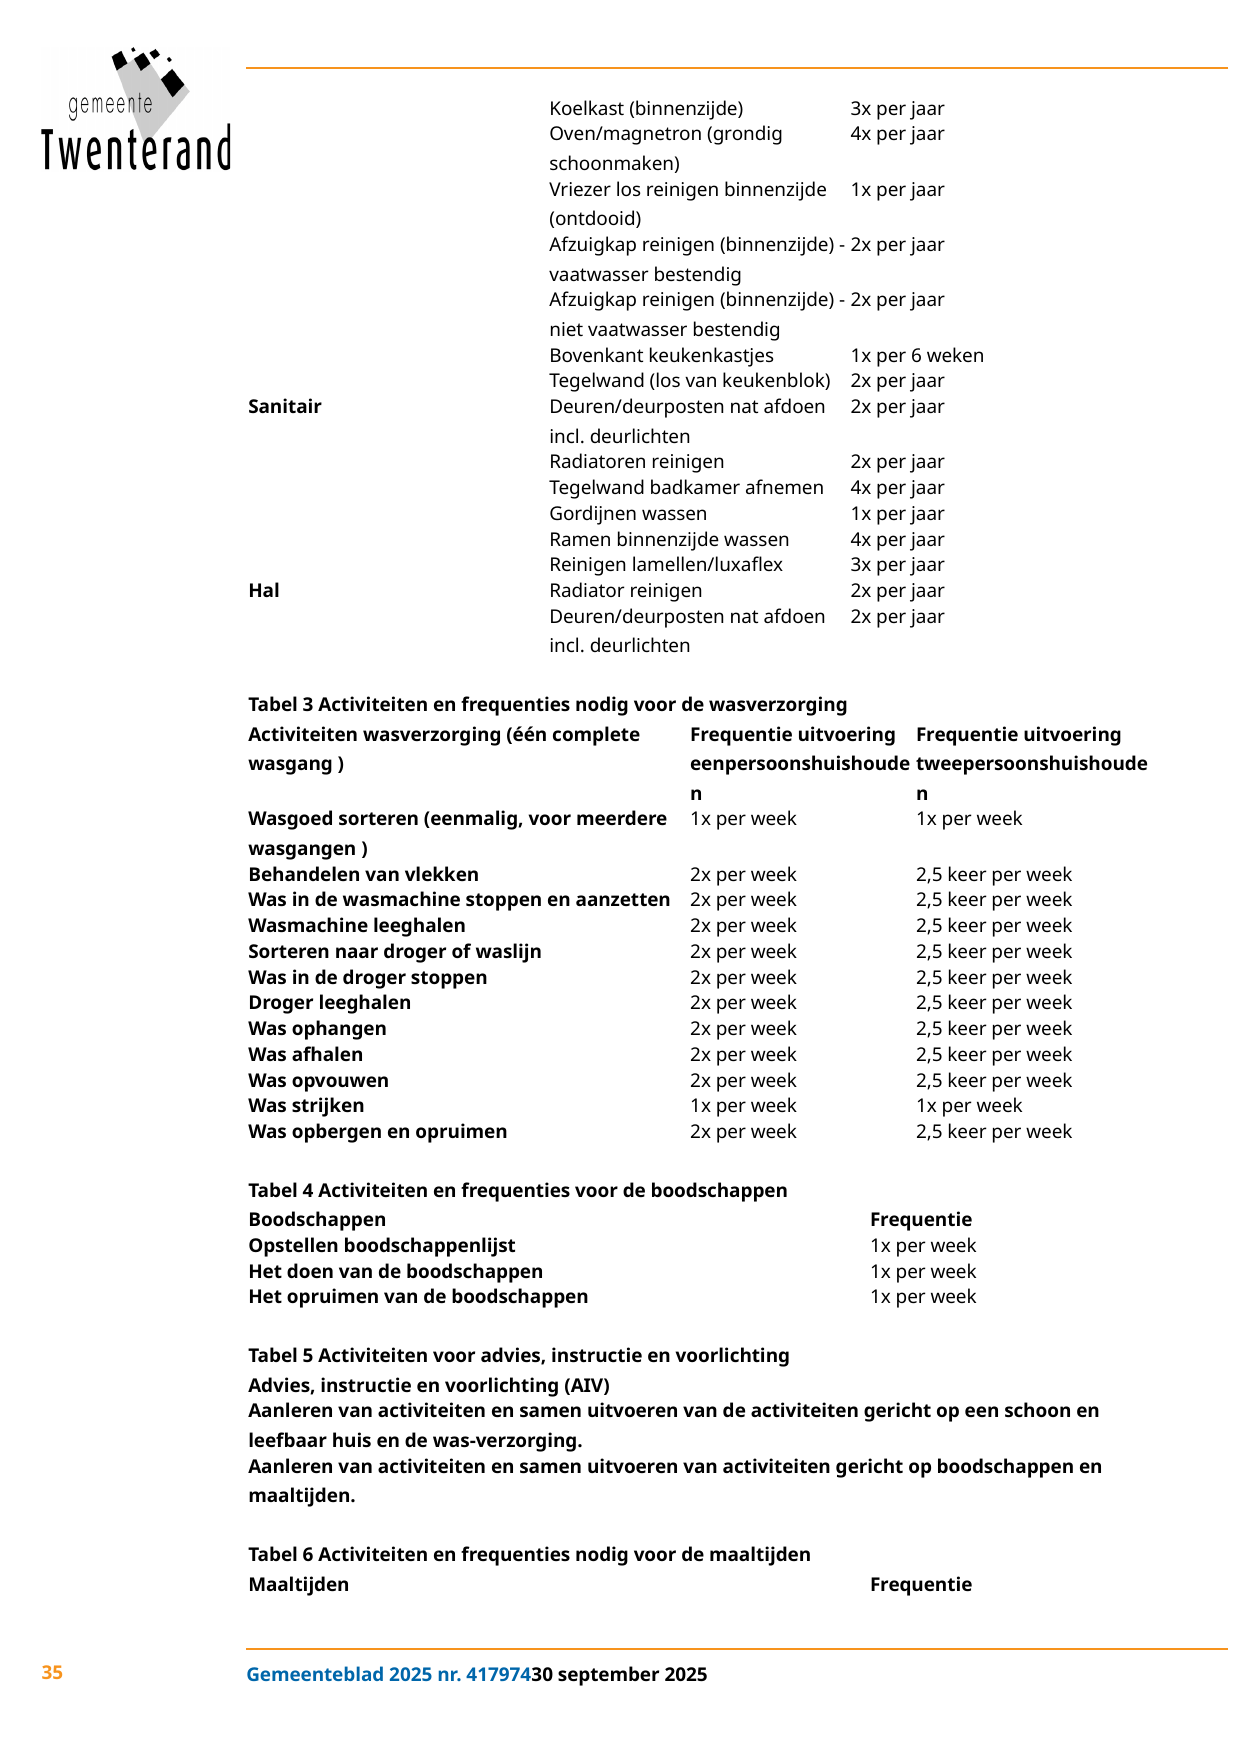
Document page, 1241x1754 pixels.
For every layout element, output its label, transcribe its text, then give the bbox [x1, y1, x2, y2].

table_cell Droger leeghalen [248, 990, 690, 1015]
text Tabel 5 Activiteiten voor advies, instructie en voorlichting [248, 1342, 1152, 1368]
table_cell 3x per jaar [850, 551, 1152, 577]
table_cell 2,5 keer per week [916, 913, 1152, 938]
table_cell 2x per jaar [850, 286, 1152, 342]
picture [41, 47, 231, 172]
table_cell 1x per week [690, 806, 916, 861]
table_cell Deuren/deurposten nat afdoen incl. deurlichten [549, 393, 850, 448]
table_header Frequentie uitvoering tweepersoonshuishouden [916, 721, 1152, 806]
table_cell 2x per week [690, 1067, 916, 1092]
table_cell Ramen binnenzijde wassen [549, 526, 850, 551]
table_cell 1x per jaar [850, 500, 1152, 526]
table_cell 1x per week [870, 1284, 1152, 1309]
table_header Activiteiten wasverzorging (één complete wasgang ) [248, 721, 690, 806]
table_cell Oven/magnetron (grondig schoonmaken) [549, 121, 850, 176]
table_header Maaltijden [248, 1571, 870, 1596]
table_cell Behandelen van vlekken [248, 861, 690, 887]
table_cell Deuren/deurposten nat afdoen incl. deurlichten [549, 603, 850, 658]
table_cell 4x per jaar [850, 526, 1152, 551]
table_cell Was opvouwen [248, 1067, 690, 1092]
table_cell 2,5 keer per week [916, 1041, 1152, 1067]
table_cell 2,5 keer per week [916, 861, 1152, 887]
table_cell Was strijken [248, 1093, 690, 1118]
table_cell Aanleren van activiteiten en samen uitvoeren van activiteiten gericht op boodschappen en maaltijden. [248, 1453, 1152, 1508]
table_header Frequentie [870, 1206, 1152, 1232]
table_cell Radiator reinigen [549, 577, 850, 603]
table_cell 2x per week [690, 964, 916, 989]
table_cell Hal [248, 577, 549, 658]
table_cell 2x per jaar [850, 393, 1152, 448]
table_header Frequentie [870, 1571, 1152, 1596]
table_cell 2x per week [690, 887, 916, 912]
table_cell 2x per week [690, 861, 916, 887]
table_cell 4x per jaar [850, 474, 1152, 500]
table_cell Tegelwand (los van keukenblok) [549, 368, 850, 393]
table_cell Reinigen lamellen/luxaflex [549, 551, 850, 577]
table_cell 2x per jaar [850, 368, 1152, 393]
table_cell Sanitair [248, 393, 549, 577]
table_cell 2x per week [690, 1118, 916, 1144]
table_cell Was opbergen en opruimen [248, 1118, 690, 1144]
table_cell Was in de wasmachine stoppen en aanzetten [248, 887, 690, 912]
table_cell 2,5 keer per week [916, 990, 1152, 1015]
table_cell 2x per week [690, 1041, 916, 1067]
table_cell Was ophangen [248, 1015, 690, 1041]
table_cell 2,5 keer per week [916, 1015, 1152, 1041]
table_cell Bovenkant keukenkastjes [549, 342, 850, 367]
table_cell 1x per week [916, 1093, 1152, 1118]
table_cell Sorteren naar droger of waslijn [248, 938, 690, 964]
table_cell 2x per week [690, 990, 916, 1015]
table_cell Afzuigkap reinigen (binnenzijde) - vaatwasser bestendig [549, 231, 850, 286]
table_cell Wasmachine leeghalen [248, 913, 690, 938]
text Tabel 3 Activiteiten en frequenties nodig voor de wasverzorging [248, 691, 1152, 717]
table_header Frequentie uitvoering eenpersoonshuishouden [690, 721, 916, 806]
table_cell 2x per week [690, 938, 916, 964]
table_cell 1x per week [916, 806, 1152, 861]
table_cell 2,5 keer per week [916, 1067, 1152, 1092]
table_cell 1x per week [870, 1258, 1152, 1284]
table_cell Tegelwand badkamer afnemen [549, 474, 850, 500]
table_cell 2x per week [690, 1015, 916, 1041]
table_cell Was in de droger stoppen [248, 964, 690, 989]
table_cell Afzuigkap reinigen (binnenzijde) - niet vaatwasser bestendig [549, 286, 850, 342]
table_cell Radiatoren reinigen [549, 449, 850, 474]
table_cell 1x per 6 weken [850, 342, 1152, 367]
table_cell Koelkast (binnenzijde) [549, 95, 850, 121]
table_cell 1x per week [870, 1232, 1152, 1258]
table_cell 3x per jaar [850, 95, 1152, 121]
table_cell 2x per jaar [850, 231, 1152, 286]
table_header Advies, instructie en voorlichting (AIV) [248, 1372, 1152, 1398]
table_cell Aanleren van activiteiten en samen uitvoeren van de activiteiten gericht op een schoon en leefbaar huis en de was-verzorging. [248, 1398, 1152, 1453]
table_cell Was afhalen [248, 1041, 690, 1067]
table_cell 2,5 keer per week [916, 938, 1152, 964]
text Tabel 4 Activiteiten en frequenties voor de boodschappen [248, 1177, 1152, 1202]
table_cell 2x per jaar [850, 577, 1152, 603]
table_cell Vriezer los reinigen binnenzijde (ontdooid) [549, 176, 850, 231]
table_cell Wasgoed sorteren (eenmalig, voor meerdere wasgangen ) [248, 806, 690, 861]
table_cell 2,5 keer per week [916, 964, 1152, 989]
table_cell 2,5 keer per week [916, 1118, 1152, 1144]
table_cell 1x per week [690, 1093, 916, 1118]
table_cell 2x per jaar [850, 603, 1152, 658]
table_cell [248, 95, 549, 393]
table_cell 4x per jaar [850, 121, 1152, 176]
table_cell 1x per jaar [850, 176, 1152, 231]
table_cell Het opruimen van de boodschappen [248, 1284, 870, 1309]
table_cell Gordijnen wassen [549, 500, 850, 526]
table_header Boodschappen [248, 1206, 870, 1232]
table_cell 2x per week [690, 913, 916, 938]
table_cell Opstellen boodschappenlijst [248, 1232, 870, 1258]
table_cell Het doen van de boodschappen [248, 1258, 870, 1284]
text Tabel 6 Activiteiten en frequenties nodig voor de maaltijden [248, 1541, 1152, 1567]
table_cell 2,5 keer per week [916, 887, 1152, 912]
table_cell 2x per jaar [850, 449, 1152, 474]
